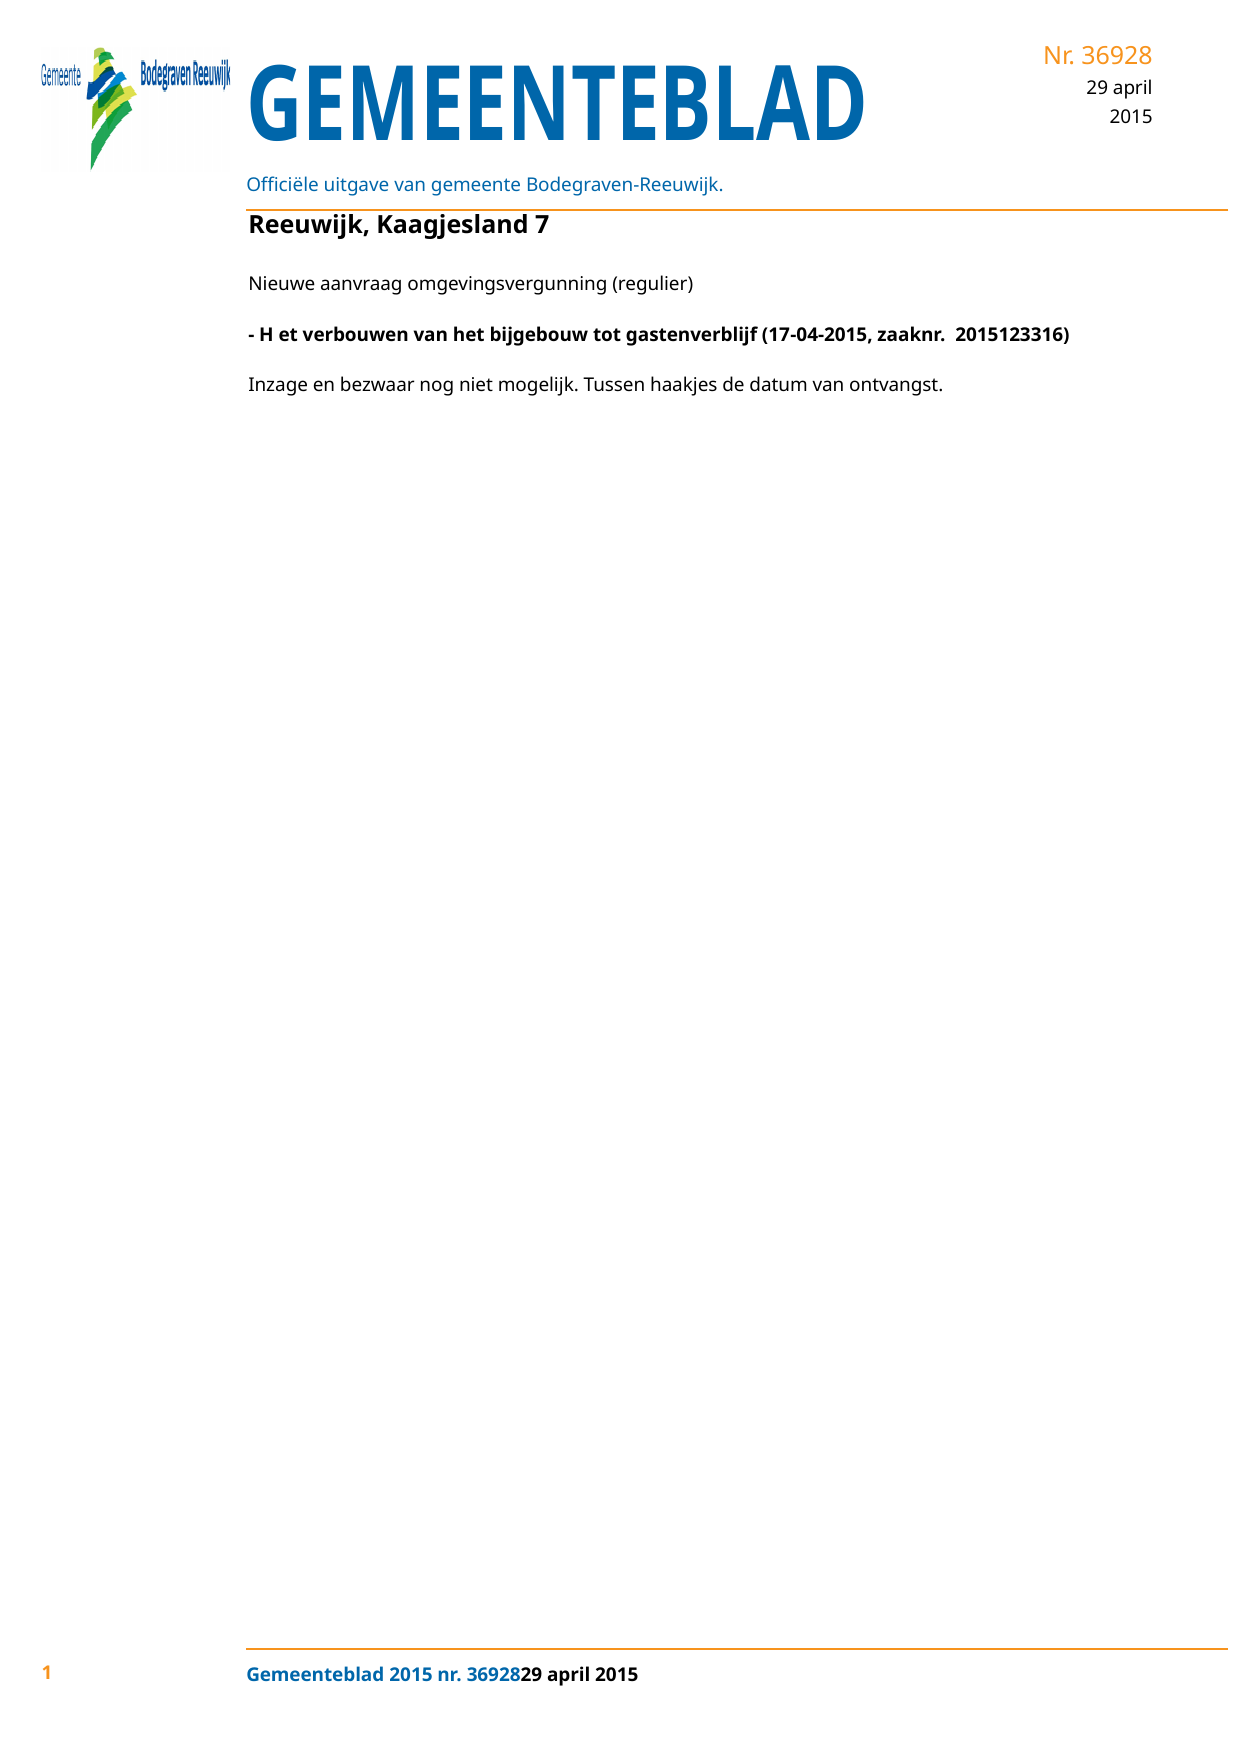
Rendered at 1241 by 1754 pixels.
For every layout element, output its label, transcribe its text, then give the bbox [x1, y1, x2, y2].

text Inzage en bezwaar nog niet mogelijk. Tussen haakjes de datum van ontvangst. [248, 371, 1152, 397]
text Reeuwijk, Kaagjesland 7 [248, 211, 1152, 241]
picture [41, 47, 231, 172]
text - H et verbouwen van het bijgebouw tot gastenverblijf (17‑04‑2015, zaaknr. 2015123316) [248, 321, 1152, 346]
text Nieuwe aanvraag omgevingsvergunning (regulier) [248, 270, 1152, 296]
